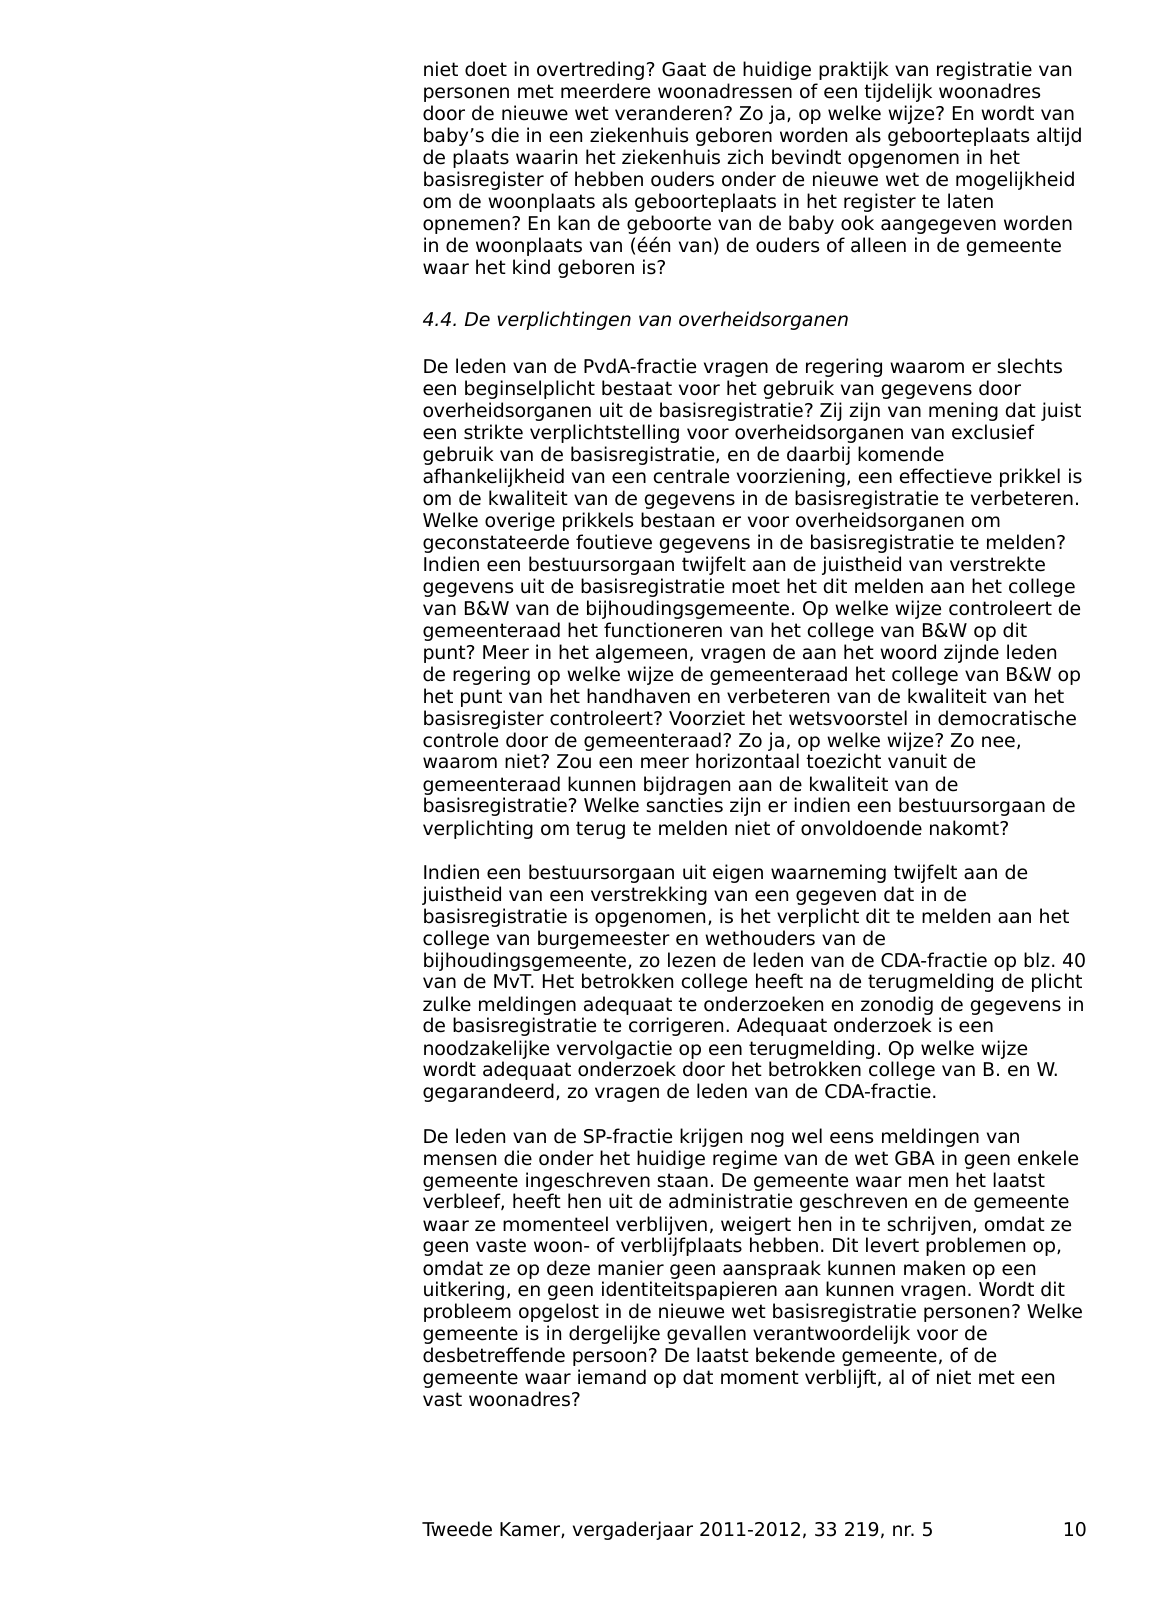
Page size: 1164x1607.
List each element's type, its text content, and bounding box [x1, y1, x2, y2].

text De leden van de PvdA-fractie vragen de regering waarom er slechts een beginselplicht bestaat voor het gebruik van gegevens door overheidsorganen uit de basisregistratie? Zij zijn van mening dat juist een strikte verplichtstelling voor overheidsorganen van exclusief gebruik van de basisregistratie, en de daarbij komende afhankelijkheid van een centrale voorziening, een effectieve prikkel is om de kwaliteit van de gegevens in de basisregistratie te verbeteren. Welke overige prikkels bestaan er voor overheidsorganen om geconstateerde foutieve gegevens in de basisregistratie te melden? [422, 356, 1087, 554]
subtitle 4.4. De verplichtingen van overheidsorganen [422, 309, 1087, 331]
text Indien een bestuursorgaan twijfelt aan de juistheid van verstrekte gegevens uit de basisregistratie moet het dit melden aan het college van B&W van de bijhoudingsgemeente. Op welke wijze controleert de gemeenteraad het functioneren van het college van B&W op dit punt? Meer in het algemeen, vragen de aan het woord zijnde leden de regering op welke wijze de gemeenteraad het college van B&W op het punt van het handhaven en verbeteren van de kwaliteit van het basisregister controleert? Voorziet het wetsvoorstel in democratische controle door de gemeenteraad? Zo ja, op welke wijze? Zo nee, waarom niet? Zou een meer horizontaal toezicht vanuit de gemeenteraad kunnen bijdragen aan de kwaliteit van de basisregistratie? Welke sancties zijn er indien een bestuursorgaan de verplichting om terug te melden niet of onvoldoende nakomt? [422, 554, 1087, 839]
text Indien een bestuursorgaan uit eigen waarneming twijfelt aan de juistheid van een verstrekking van een gegeven dat in de basisregistratie is opgenomen, is het verplicht dit te melden aan het college van burgemeester en wethouders van de bijhoudingsgemeente, zo lezen de leden van de CDA-fractie op blz. 40 van de MvT. Het betrokken college heeft na de terugmelding de plicht zulke meldingen adequaat te onderzoeken en zonodig de gegevens in de basisregistratie te corrigeren. Adequaat onderzoek is een noodzakelijke vervolgactie op een terugmelding. Op welke wijze wordt adequaat onderzoek door het betrokken college van B. en W. gegarandeerd, zo vragen de leden van de CDA-fractie. [422, 862, 1087, 1103]
text De leden van de SP-fractie krijgen nog wel eens meldingen van mensen die onder het huidige regime van de wet GBA in geen enkele gemeente ingeschreven staan. De gemeente waar men het laatst verbleef, heeft hen uit de administratie geschreven en de gemeente waar ze momenteel verblijven, weigert hen in te schrijven, omdat ze geen vaste woon- of verblijfplaats hebben. Dit levert problemen op, omdat ze op deze manier geen aanspraak kunnen maken op een uitkering, en geen identiteitspapieren aan kunnen vragen. Wordt dit probleem opgelost in de nieuwe wet basisregistratie personen? Welke gemeente is in dergelijke gevallen verantwoordelijk voor de desbetreffende persoon? De laatst bekende gemeente, of de gemeente waar iemand op dat moment verblijft, al of niet met een vast woonadres? [422, 1126, 1087, 1411]
text niet doet in overtreding? Gaat de huidige praktijk van registratie van personen met meerdere woonadressen of een tijdelijk woonadres door de nieuwe wet veranderen? Zo ja, op welke wijze? En wordt van baby’s die in een ziekenhuis geboren worden als geboorteplaats altijd de plaats waarin het ziekenhuis zich bevindt opgenomen in het basisregister of hebben ouders onder de nieuwe wet de mogelijkheid om de woonplaats als geboorteplaats in het register te laten opnemen? En kan de geboorte van de baby ook aangegeven worden in de woonplaats van (één van) de ouders of alleen in de gemeente waar het kind geboren is? [422, 59, 1087, 279]
